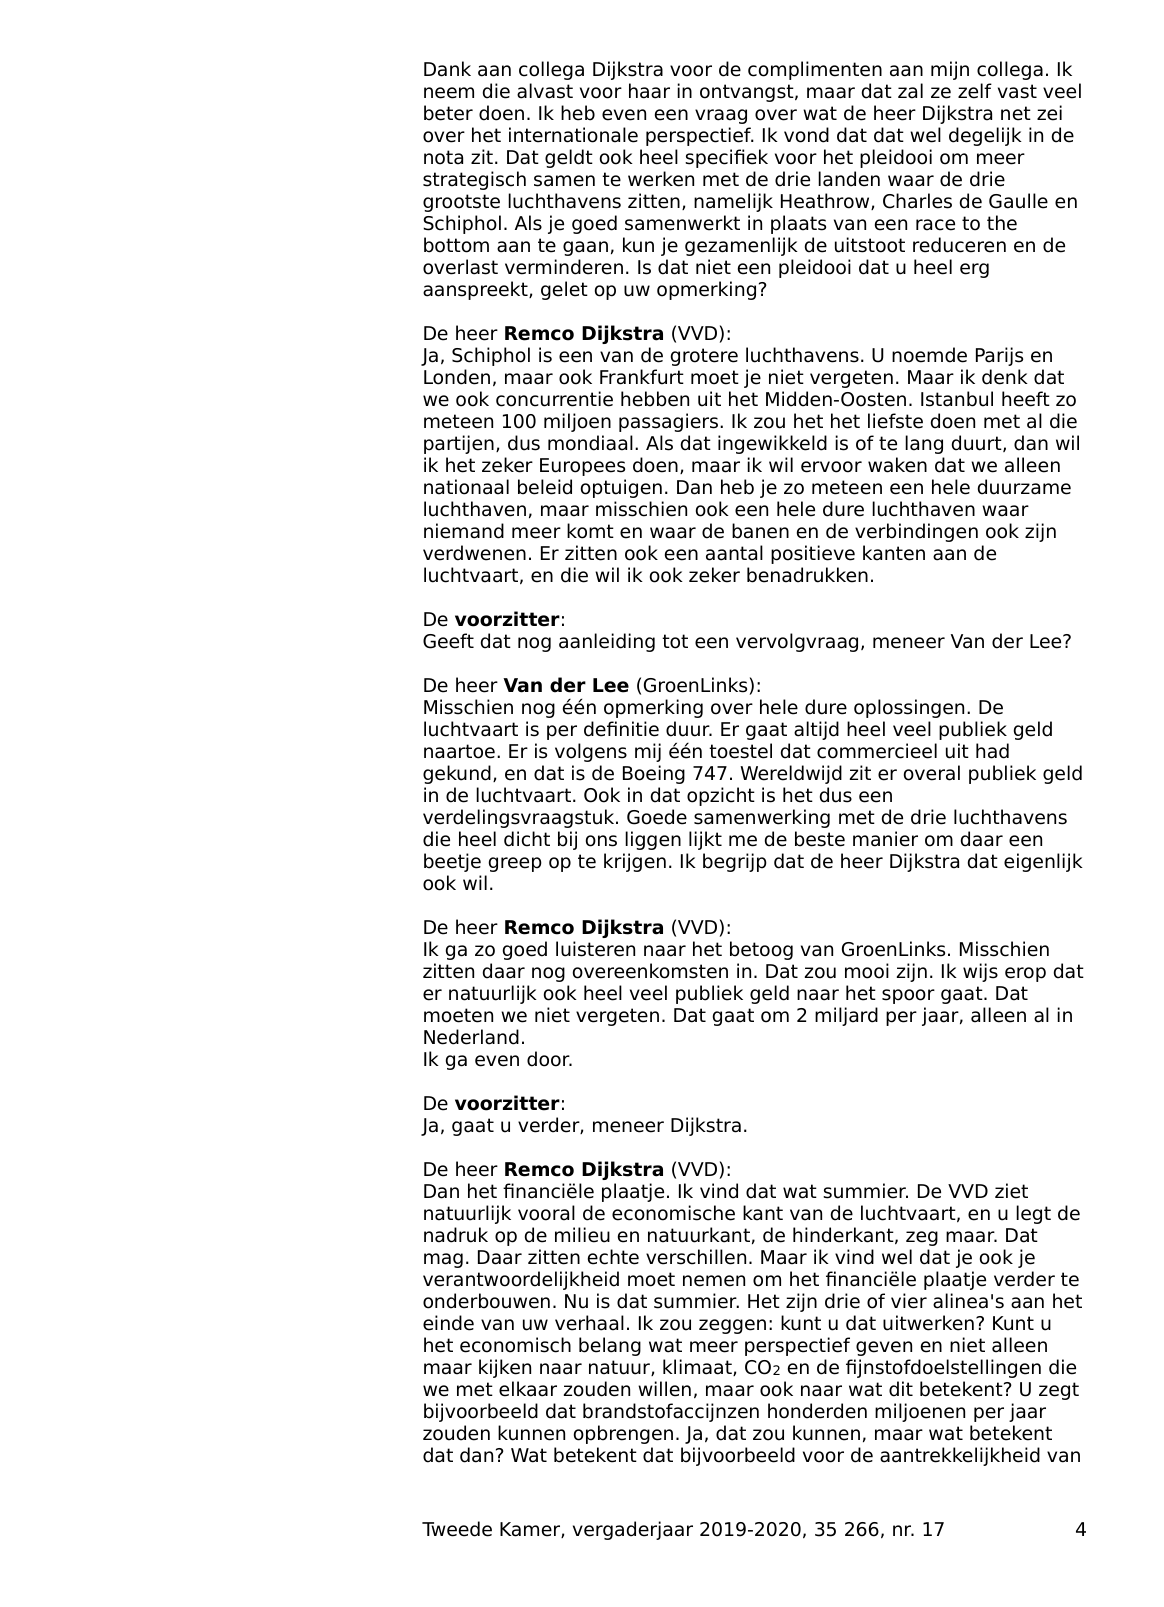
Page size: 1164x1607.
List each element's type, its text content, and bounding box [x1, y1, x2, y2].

text De heer Remco Dijkstra (VVD): [422, 323, 1087, 345]
text Dank aan collega Dijkstra voor de complimenten aan mijn collega. Ik neem die alvast voor haar in ontvangst, maar dat zal ze zelf vast veel beter doen. Ik heb even een vraag over wat de heer Dijkstra net zei over het internationale perspectief. Ik vond dat dat wel degelijk in de nota zit. Dat geldt ook heel specifiek voor het pleidooi om meer strategisch samen te werken met de drie landen waar de drie grootste luchthavens zitten, namelijk Heathrow, Charles de Gaulle en Schiphol. Als je goed samenwerkt in plaats van een race to the bottom aan te gaan, kun je gezamenlijk de uitstoot reduceren en de overlast verminderen. Is dat niet een pleidooi dat u heel erg aanspreekt, gelet op uw opmerking? [422, 59, 1087, 301]
text Geeft dat nog aanleiding tot een vervolgvraag, meneer Van der Lee? [422, 631, 1087, 653]
text De voorzitter: [422, 1093, 1087, 1115]
text De heer Remco Dijkstra (VVD): [422, 1159, 1087, 1181]
text Dan het financiële plaatje. Ik vind dat wat summier. De VVD ziet natuurlijk vooral de economische kant van de luchtvaart, en u legt de nadruk op de milieu en natuurkant, de hinderkant, zeg maar. Dat mag. Daar zitten echte verschillen. Maar ik vind wel dat je ook je verantwoordelijkheid moet nemen om het financiële plaatje verder te onderbouwen. Nu is dat summier. Het zijn drie of vier alinea's aan het einde van uw verhaal. Ik zou zeggen: kunt u dat uitwerken? Kunt u het economisch belang wat meer perspectief geven en niet alleen maar kijken naar natuur, klimaat, CO2 en de fijnstofdoelstellingen die we met elkaar zouden willen, maar ook naar wat dit betekent? U zegt bijvoorbeeld dat brandstofaccijnzen honderden miljoenen per jaar zouden kunnen opbrengen. Ja, dat zou kunnen, maar wat betekent dat dan? Wat betekent dat bijvoorbeeld voor de aantrekkelijkheid van [422, 1181, 1087, 1467]
text Ja, Schiphol is een van de grotere luchthavens. U noemde Parijs en Londen, maar ook Frankfurt moet je niet vergeten. Maar ik denk dat we ook concurrentie hebben uit het Midden-Oosten. Istanbul heeft zo meteen 100 miljoen passagiers. Ik zou het het liefste doen met al die partijen, dus mondiaal. Als dat ingewikkeld is of te lang duurt, dan wil ik het zeker Europees doen, maar ik wil ervoor waken dat we alleen nationaal beleid optuigen. Dan heb je zo meteen een hele duurzame luchthaven, maar misschien ook een hele dure luchthaven waar niemand meer komt en waar de banen en de verbindingen ook zijn verdwenen. Er zitten ook een aantal positieve kanten aan de luchtvaart, en die wil ik ook zeker benadrukken. [422, 345, 1087, 587]
text De heer Van der Lee (GroenLinks): [422, 675, 1087, 697]
text Misschien nog één opmerking over hele dure oplossingen. De luchtvaart is per definitie duur. Er gaat altijd heel veel publiek geld naartoe. Er is volgens mij één toestel dat commercieel uit had gekund, en dat is de Boeing 747. Wereldwijd zit er overal publiek geld in de luchtvaart. Ook in dat opzicht is het dus een verdelingsvraagstuk. Goede samenwerking met de drie luchthavens die heel dicht bij ons liggen lijkt me de beste manier om daar een beetje greep op te krijgen. Ik begrijp dat de heer Dijkstra dat eigenlijk ook wil. [422, 697, 1087, 895]
text Ja, gaat u verder, meneer Dijkstra. [422, 1115, 1087, 1137]
text De voorzitter: [422, 609, 1087, 631]
text Ik ga even door. [422, 1049, 1087, 1071]
text Ik ga zo goed luisteren naar het betoog van GroenLinks. Misschien zitten daar nog overeenkomsten in. Dat zou mooi zijn. Ik wijs erop dat er natuurlijk ook heel veel publiek geld naar het spoor gaat. Dat moeten we niet vergeten. Dat gaat om 2 miljard per jaar, alleen al in Nederland. [422, 939, 1087, 1049]
text De heer Remco Dijkstra (VVD): [422, 917, 1087, 939]
